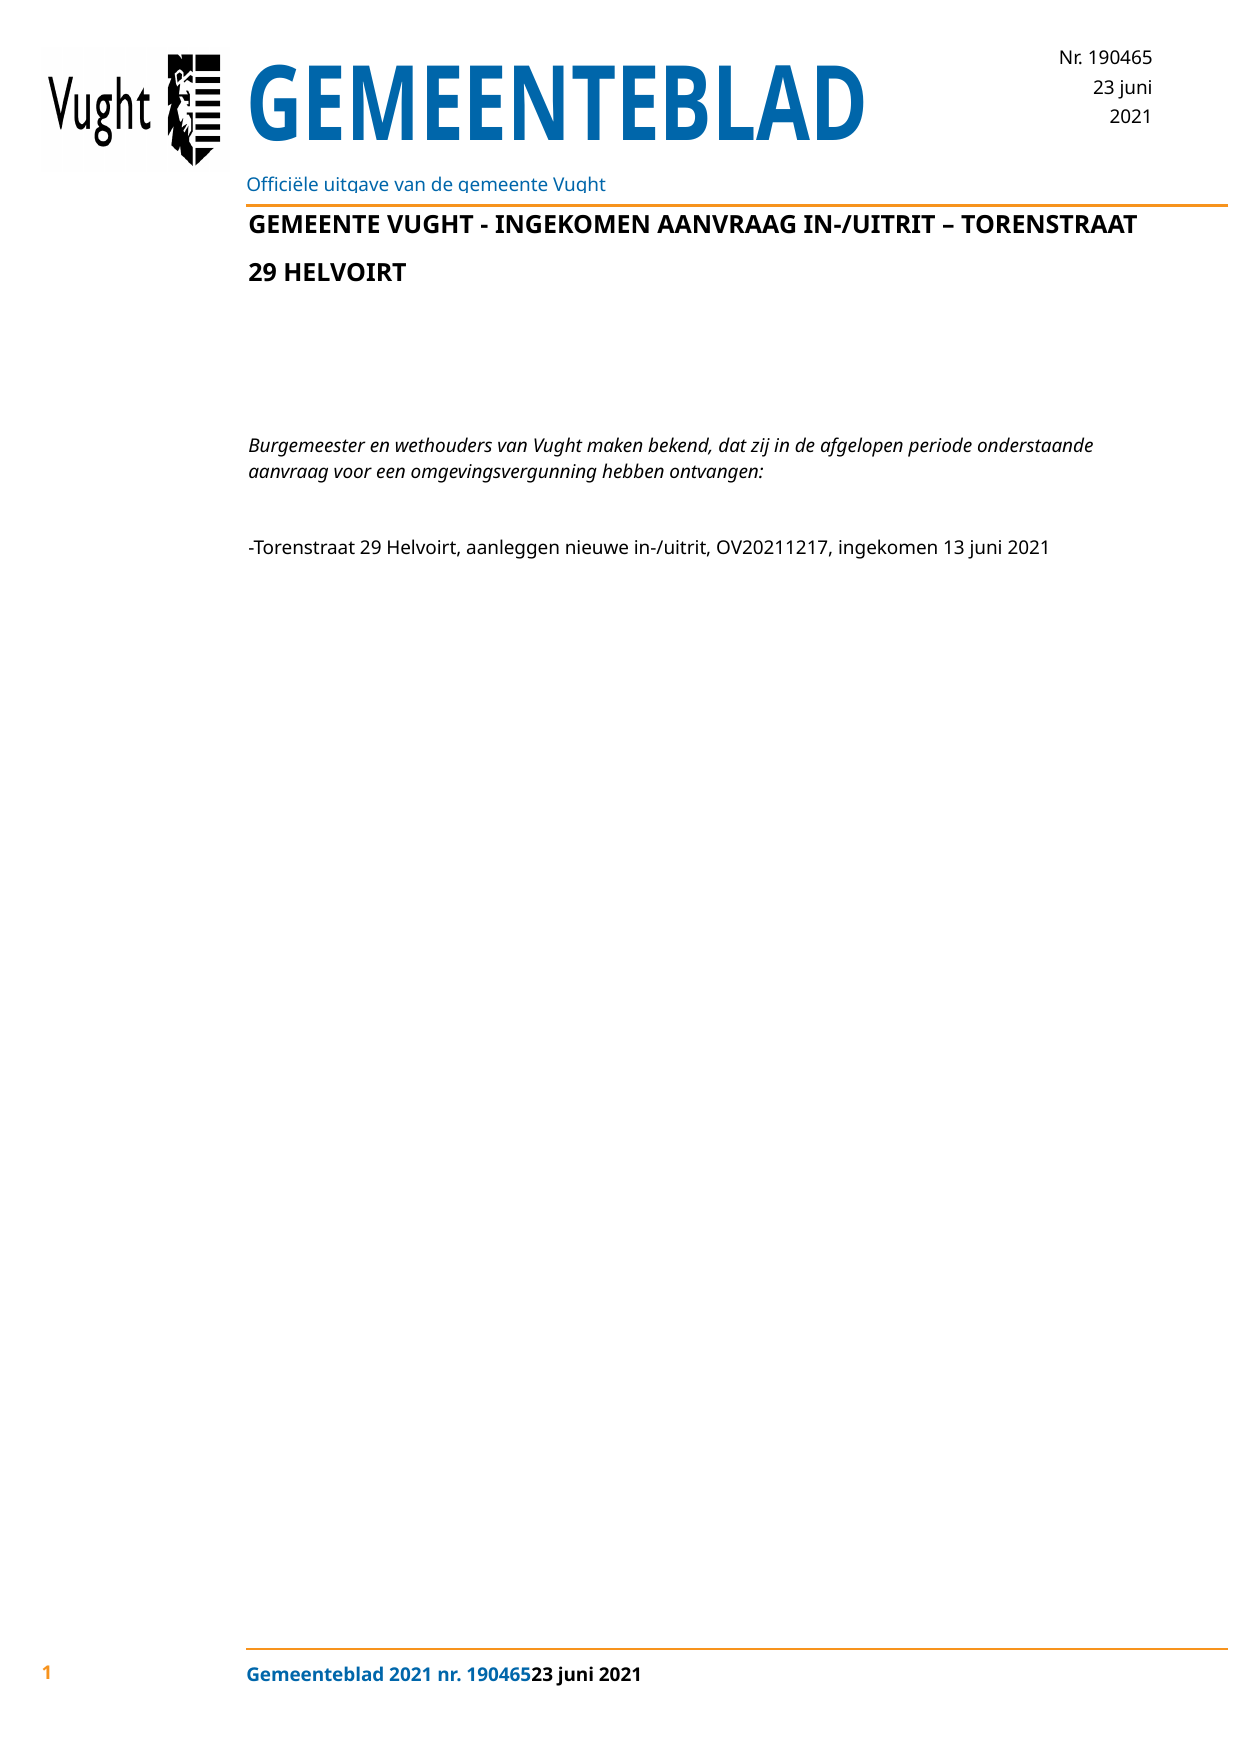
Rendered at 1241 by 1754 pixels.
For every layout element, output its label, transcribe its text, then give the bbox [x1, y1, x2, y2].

text -Torenstraat 29 Helvoirt, aanleggen nieuwe in-/uitrit, OV20211217, ingekomen 13 juni 2021 [248, 534, 1152, 560]
text GEMEENTE VUGHT - INGEKOMEN AANVRAAG IN-/UITRIT – TORENSTRAAT 29 HELVOIRT [248, 207, 1152, 288]
picture [41, 47, 231, 172]
text Burgemeester en wethouders van Vught maken bekend, dat zij in de afgelopen periode onderstaande aanvraag voor een omgevingsvergunning hebben ontvangen: [248, 432, 1152, 484]
